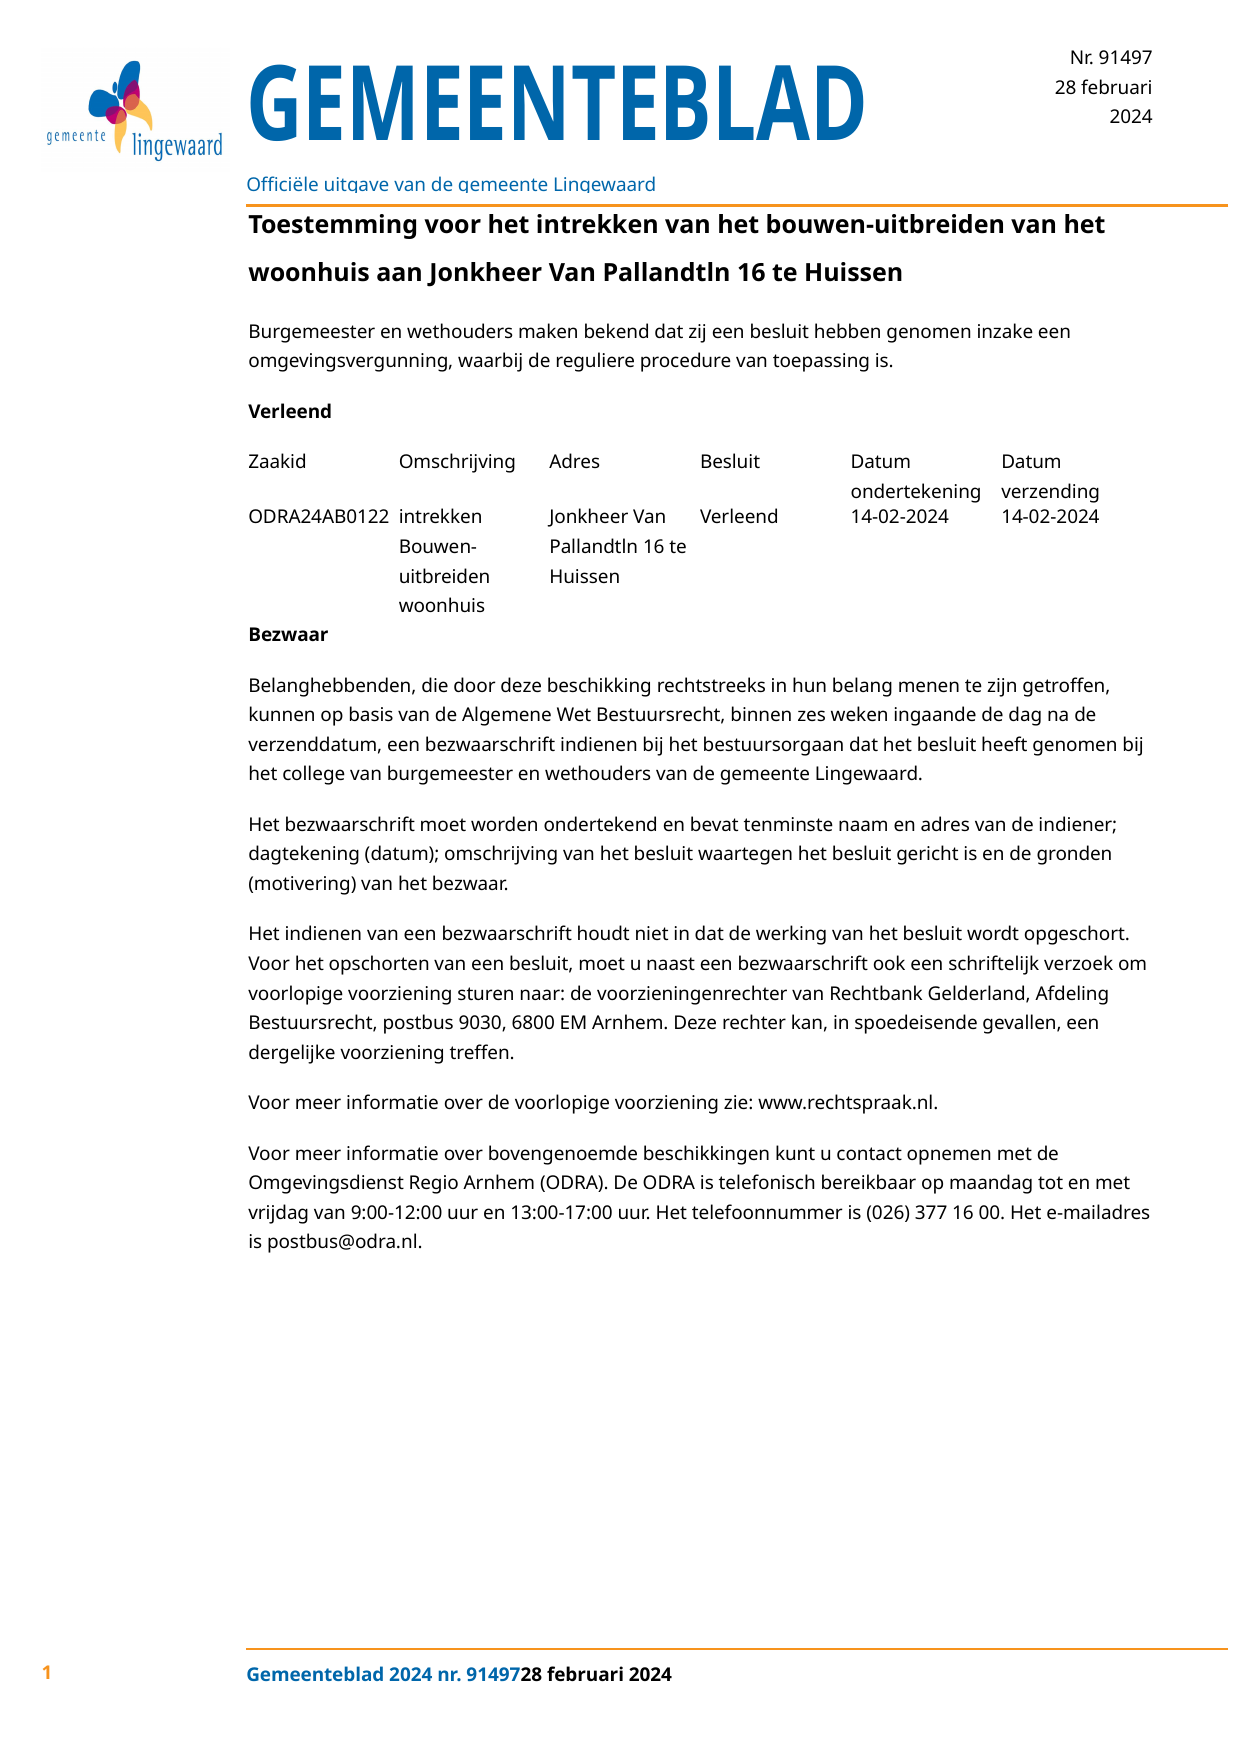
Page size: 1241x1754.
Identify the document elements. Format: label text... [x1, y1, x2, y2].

text Bezwaar [248, 621, 1152, 647]
table_cell Jonkheer Van Pallandtln 16 te Huissen [549, 504, 700, 618]
table_header Adres [549, 449, 700, 504]
table_cell intrekken Bouwen-uitbreiden woonhuis [399, 504, 549, 618]
table_header Datum ondertekening [850, 449, 1001, 504]
text Belanghebbenden, die door deze beschikking rechtstreeks in hun belang menen te zijn getroffen, kunnen op basis van de Algemene Wet Bestuursrecht, binnen zes weken ingaande de dag na de verzenddatum, een bezwaarschrift indienen bij het bestuursorgaan dat het besluit heeft genomen bij het college van burgemeester en wethouders van de gemeente Lingewaard. [248, 672, 1152, 786]
table_cell ODRA24AB0122 [248, 504, 398, 618]
table_cell 14-02-2024 [1001, 504, 1152, 618]
text Burgemeester en wethouders maken bekend dat zij een besluit hebben genomen inzake een omgevingsvergunning, waarbij de reguliere procedure van toepassing is. [248, 318, 1152, 373]
text Toestemming voor het intrekken van het bouwen-uitbreiden van het woonhuis aan Jonkheer Van Pallandtln 16 te Huissen [248, 207, 1152, 288]
text Het bezwaarschrift moet worden ondertekend en bevat tenminste naam en adres van de indiener; dagtekening (datum); omschrijving van het besluit waartegen het besluit gericht is en de gronden (motivering) van het bezwaar. [248, 811, 1152, 896]
table_cell Verleend [700, 504, 850, 618]
table_header Omschrijving [399, 449, 549, 504]
text Voor meer informatie over bovengenoemde beschikkingen kunt u contact opnemen met de Omgevingsdienst Regio Arnhem (ODRA). De ODRA is telefonisch bereikbaar op maandag tot en met vrijdag van 9:00-12:00 uur en 13:00-17:00 uur. Het telefoonnummer is (026) 377 16 00. Het e-mailadres is postbus@odra.nl. [248, 1140, 1152, 1254]
text Verleend [248, 398, 1152, 424]
picture [41, 47, 231, 172]
table_header Datum verzending [1001, 449, 1152, 504]
table_cell 14-02-2024 [850, 504, 1001, 618]
table_header Besluit [700, 449, 850, 504]
text Het indienen van een bezwaarschrift houdt niet in dat de werking van het besluit wordt opgeschort. Voor het opschorten van een besluit, moet u naast een bezwaarschrift ook een schriftelijk verzoek om voorlopige voorziening sturen naar: de voorzieningenrechter van Rechtbank Gelderland, Afdeling Bestuursrecht, postbus 9030, 6800 EM Arnhem. Deze rechter kan, in spoedeisende gevallen, een dergelijke voorziening treffen. [248, 921, 1152, 1065]
table_header Zaakid [248, 449, 398, 504]
text Voor meer informatie over de voorlopige voorziening zie: www.rechtspraak.nl. [248, 1089, 1152, 1115]
